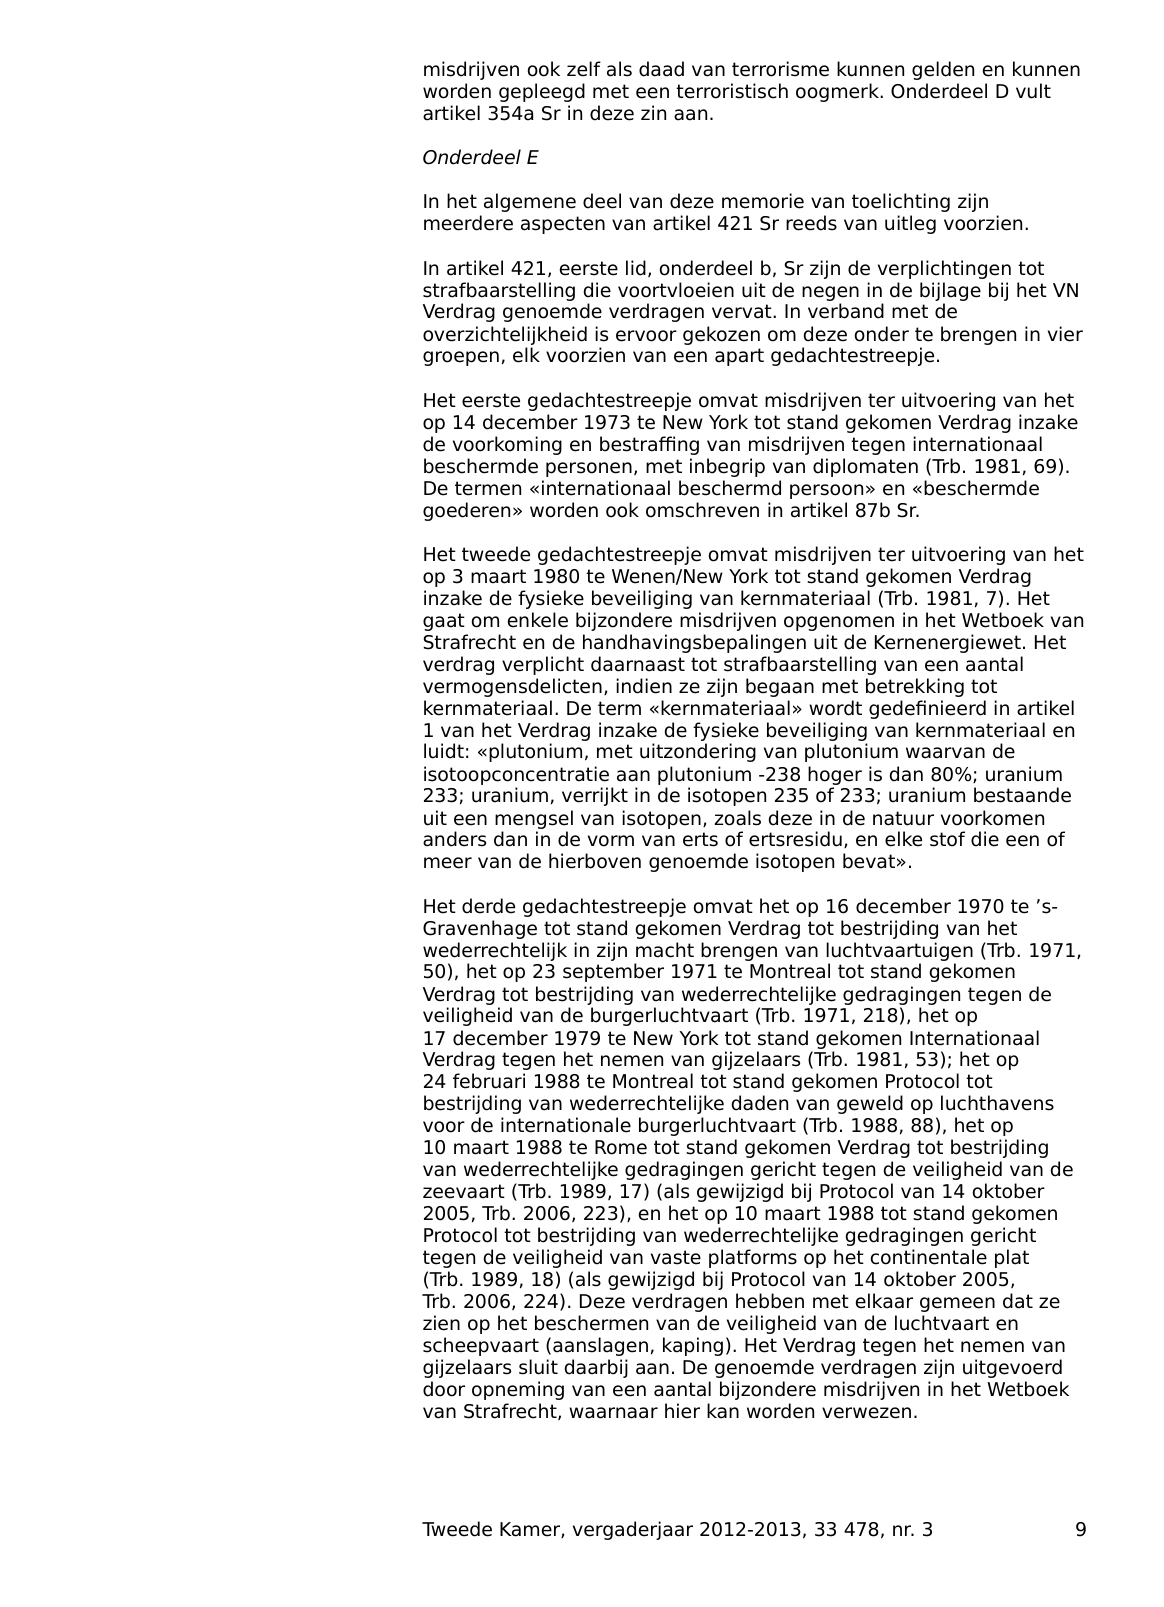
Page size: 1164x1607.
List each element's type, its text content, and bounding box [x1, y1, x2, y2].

text In het algemene deel van deze memorie van toelichting zijn meerdere aspecten van artikel 421 Sr reeds van uitleg voorzien. [422, 191, 1087, 235]
text misdrijven ook zelf als daad van terrorisme kunnen gelden en kunnen worden gepleegd met een terroristisch oogmerk. Onderdeel D vult artikel 354a Sr in deze zin aan. [422, 59, 1087, 125]
text In artikel 421, eerste lid, onderdeel b, Sr zijn de verplichtingen tot strafbaarstelling die voortvloeien uit de negen in de bijlage bij het VN Verdrag genoemde verdragen vervat. In verband met de overzichtelijkheid is ervoor gekozen om deze onder te brengen in vier groepen, elk voorzien van een apart gedachtestreepje. [422, 257, 1087, 367]
text Het derde gedachtestreepje omvat het op 16 december 1970 te ’s-Gravenhage tot stand gekomen Verdrag tot bestrijding van het wederrechtelijk in zijn macht brengen van luchtvaartuigen (Trb. 1971, 50), het op 23 september 1971 te Montreal tot stand gekomen Verdrag tot bestrijding van wederrechtelijke gedragingen tegen de veiligheid van de burgerluchtvaart (Trb. 1971, 218), het op 17 december 1979 te New York tot stand gekomen Internationaal Verdrag tegen het nemen van gijzelaars (Trb. 1981, 53); het op 24 februari 1988 te Montreal tot stand gekomen Protocol tot bestrijding van wederrechtelijke daden van geweld op luchthavens voor de internationale burgerluchtvaart (Trb. 1988, 88), het op 10 maart 1988 te Rome tot stand gekomen Verdrag tot bestrijding van wederrechtelijke gedragingen gericht tegen de veiligheid van de zeevaart (Trb. 1989, 17) (als gewijzigd bij Protocol van 14 oktober 2005, Trb. 2006, 223), en het op 10 maart 1988 tot stand gekomen Protocol tot bestrijding van wederrechtelijke gedragingen gericht tegen de veiligheid van vaste platforms op het continentale plat (Trb. 1989, 18) (als gewijzigd bij Protocol van 14 oktober 2005, Trb. 2006, 224). Deze verdragen hebben met elkaar gemeen dat ze zien op het beschermen van de veiligheid van de luchtvaart en scheepvaart (aanslagen, kaping). Het Verdrag tegen het nemen van gijzelaars sluit daarbij aan. De genoemde verdragen zijn uitgevoerd door opneming van een aantal bijzondere misdrijven in het Wetboek van Strafrecht, waarnaar hier kan worden verwezen. [422, 896, 1087, 1423]
text Het tweede gedachtestreepje omvat misdrijven ter uitvoering van het op 3 maart 1980 te Wenen/New York tot stand gekomen Verdrag inzake de fysieke beveiliging van kernmateriaal (Trb. 1981, 7). Het gaat om enkele bijzondere misdrijven opgenomen in het Wetboek van Strafrecht en de handhavingsbepalingen uit de Kernenergiewet. Het verdrag verplicht daarnaast tot strafbaarstelling van een aantal vermogensdelicten, indien ze zijn begaan met betrekking tot kernmateriaal. De term «kernmateriaal» wordt gedefinieerd in artikel 1 van het Verdrag inzake de fysieke beveiliging van kernmateriaal en luidt: «plutonium, met uitzondering van plutonium waarvan de isotoopconcentratie aan plutonium -238 hoger is dan 80%; uranium 233; uranium, verrijkt in de isotopen 235 of 233; uranium bestaande uit een mengsel van isotopen, zoals deze in de natuur voorkomen anders dan in de vorm van erts of ertsresidu, en elke stof die een of meer van de hierboven genoemde isotopen bevat». [422, 544, 1087, 873]
text Het eerste gedachtestreepje omvat misdrijven ter uitvoering van het op 14 december 1973 te New York tot stand gekomen Verdrag inzake de voorkoming en bestraffing van misdrijven tegen internationaal beschermde personen, met inbegrip van diplomaten (Trb. 1981, 69). De termen «internationaal beschermd persoon» en «beschermde goederen» worden ook omschreven in artikel 87b Sr. [422, 389, 1087, 521]
subtitle Onderdeel E [422, 147, 1087, 169]
